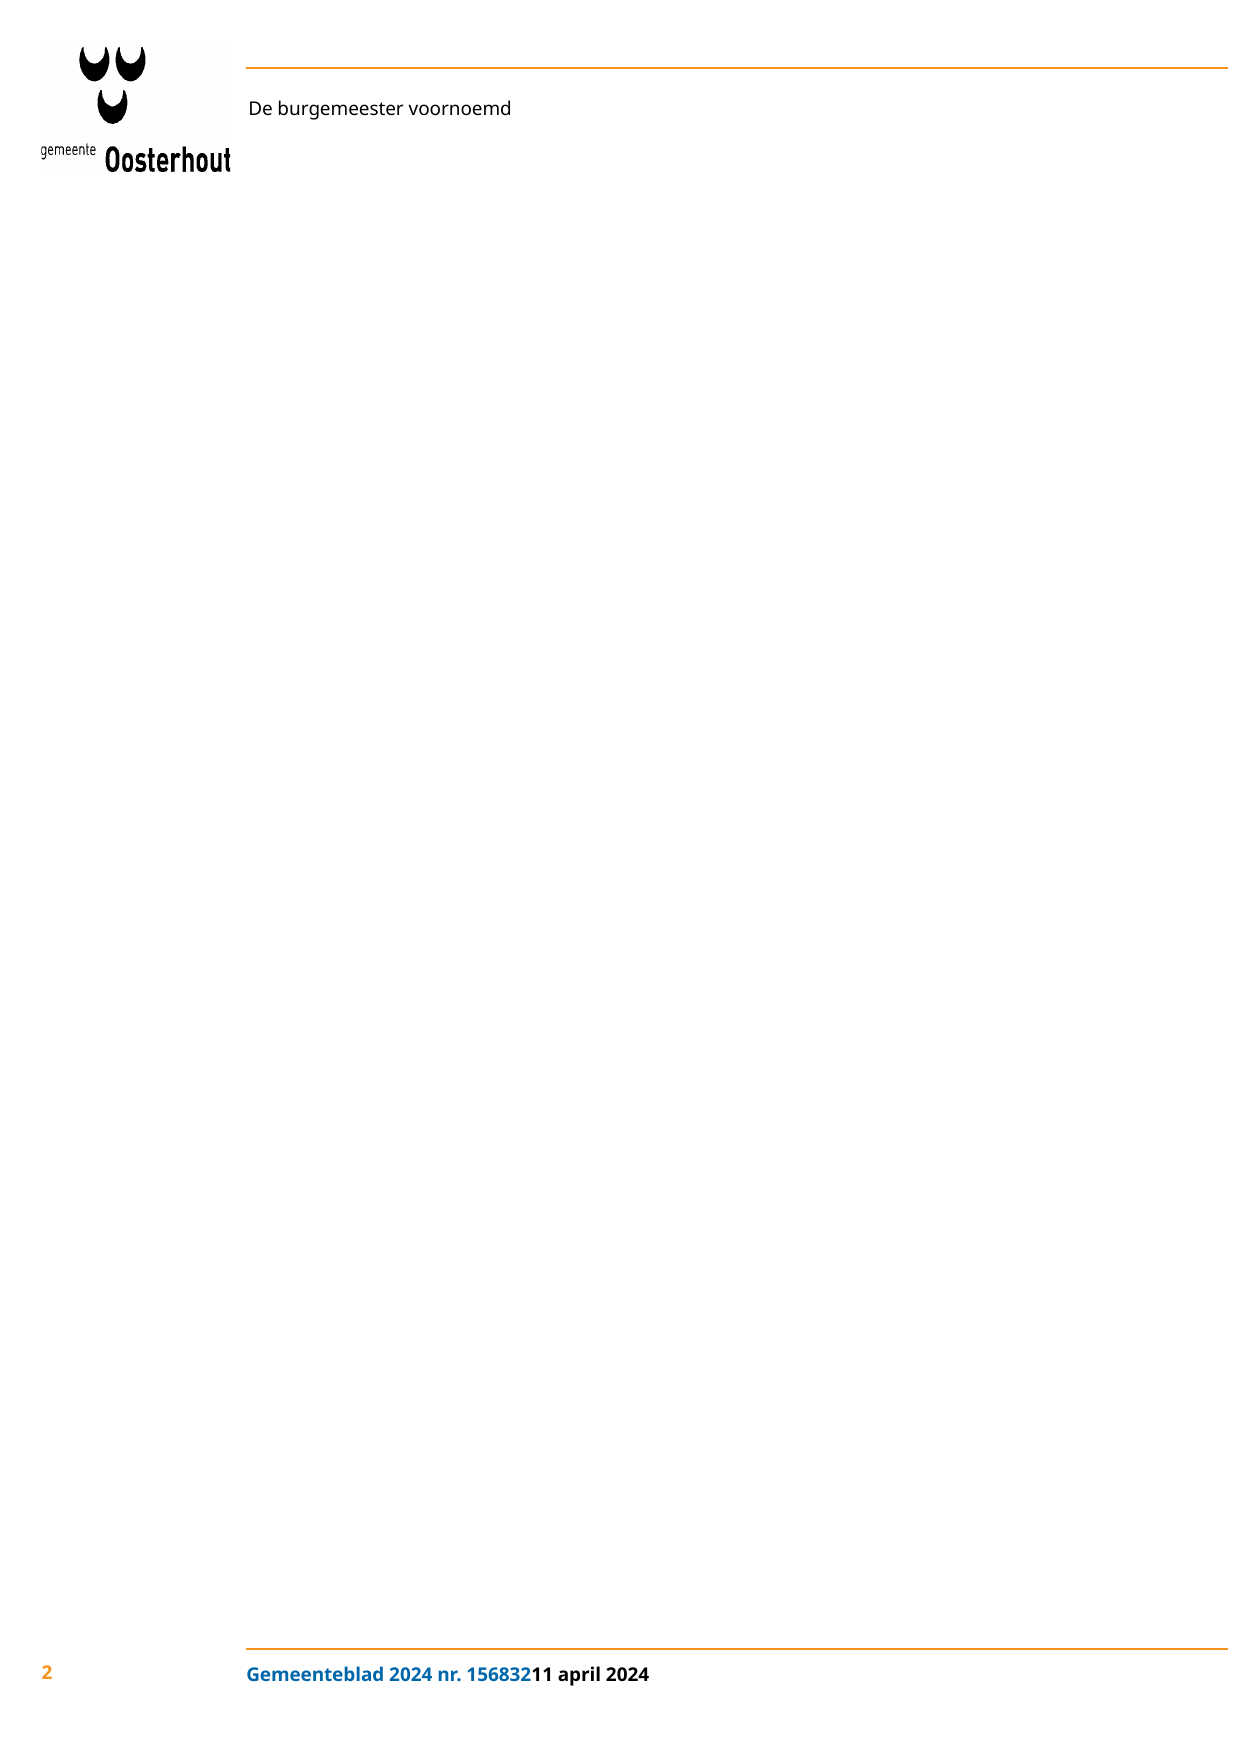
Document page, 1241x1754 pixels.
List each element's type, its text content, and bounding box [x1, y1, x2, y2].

picture [41, 47, 231, 172]
text De burgemeester voornoemd [248, 95, 1152, 121]
